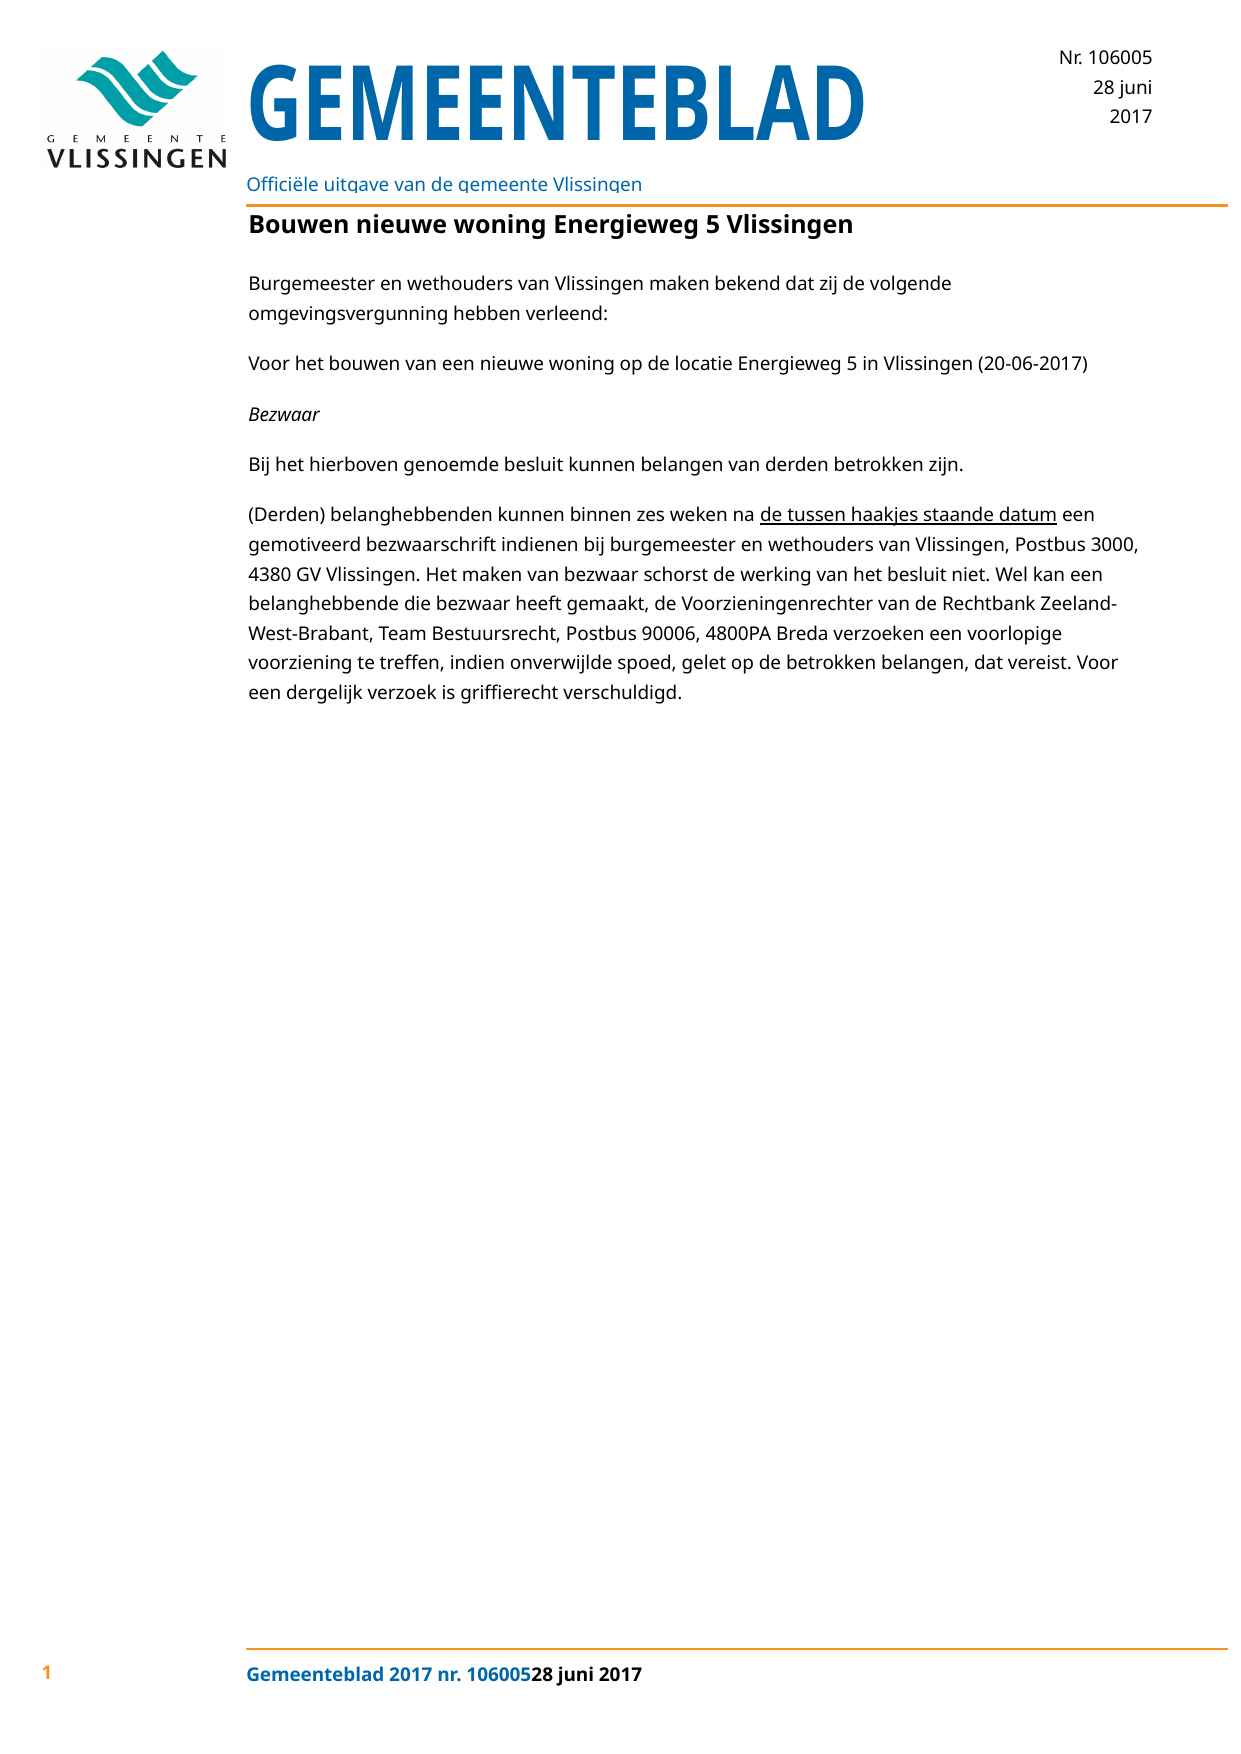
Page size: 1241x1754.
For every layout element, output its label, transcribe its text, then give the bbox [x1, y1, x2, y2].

text Burgemeester en wethouders van Vlissingen maken bekend dat zij de volgende omgevingsvergunning hebben verleend: [248, 270, 1152, 326]
text Bij het hierboven genoemde besluit kunnen belangen van derden betrokken zijn. [248, 451, 1152, 477]
text Bezwaar [248, 401, 1152, 426]
text Voor het bouwen van een nieuwe woning op de locatie Energieweg 5 in Vlissingen (20-06-2017) [248, 350, 1152, 376]
text (Derden) belanghebbenden kunnen binnen zes weken na de tussen haakjes staande datum een gemotiveerd bezwaarschrift indienen bij burgemeester en wethouders van Vlissingen, Postbus 3000, 4380 GV Vlissingen. Het maken van bezwaar schorst de werking van het besluit niet. Wel kan een belanghebbende die bezwaar heeft gemaakt, de Voorzieningenrechter van de Rechtbank Zeeland-West-Brabant, Team Bestuursrecht, Postbus 90006, 4800PA Breda verzoeken een voorlopige voorziening te treffen, indien onverwijlde spoed, gelet op de betrokken belangen, dat vereist. Voor een dergelijk verzoek is griffierecht verschuldigd. [248, 502, 1152, 705]
picture [41, 47, 231, 172]
text Bouwen nieuwe woning Energieweg 5 Vlissingen [248, 207, 1152, 241]
